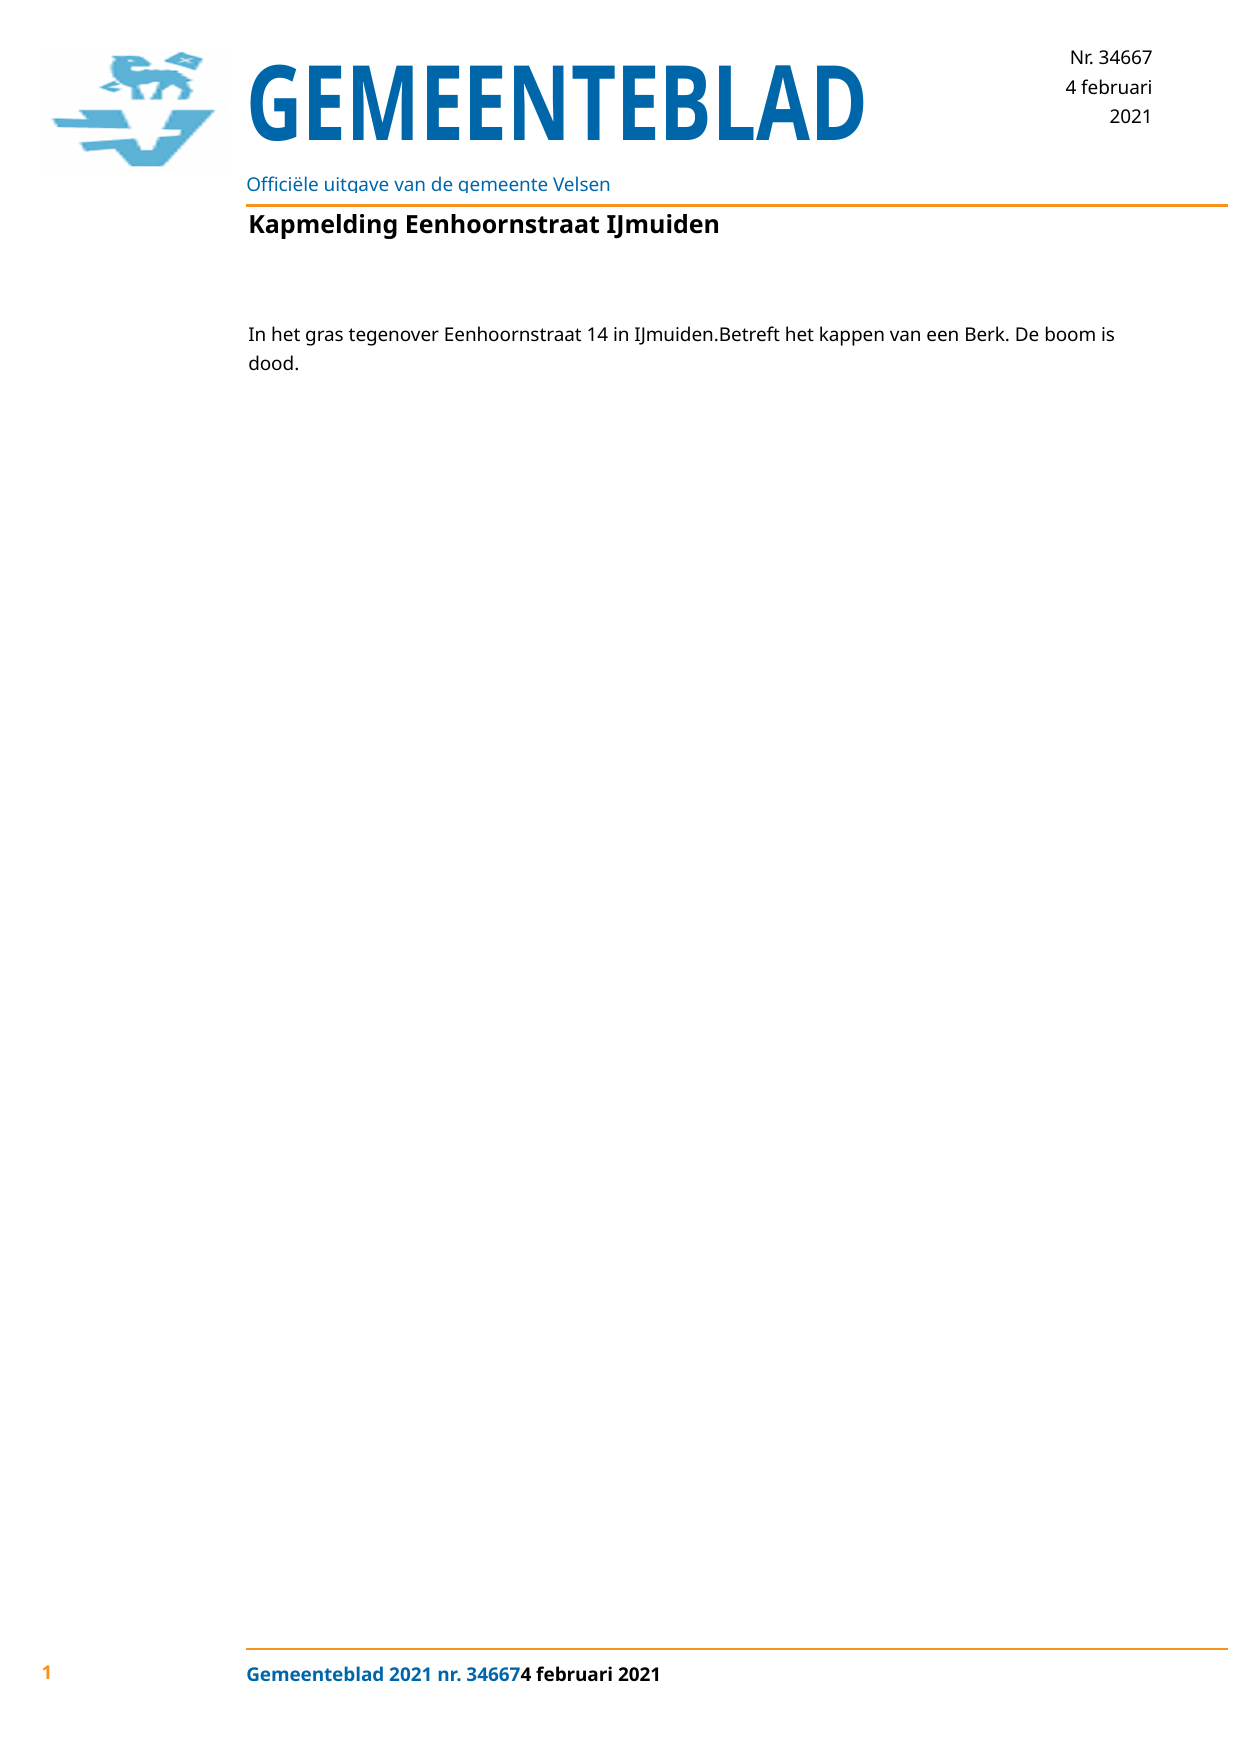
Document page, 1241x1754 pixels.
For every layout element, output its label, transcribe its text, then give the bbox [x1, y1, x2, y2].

text In het gras tegenover Eenhoornstraat 14 in IJmuiden.Betreft het kappen van een Berk. De boom is dood. [248, 321, 1152, 376]
picture [41, 47, 231, 172]
text Kapmelding Eenhoornstraat IJmuiden [248, 207, 1152, 241]
